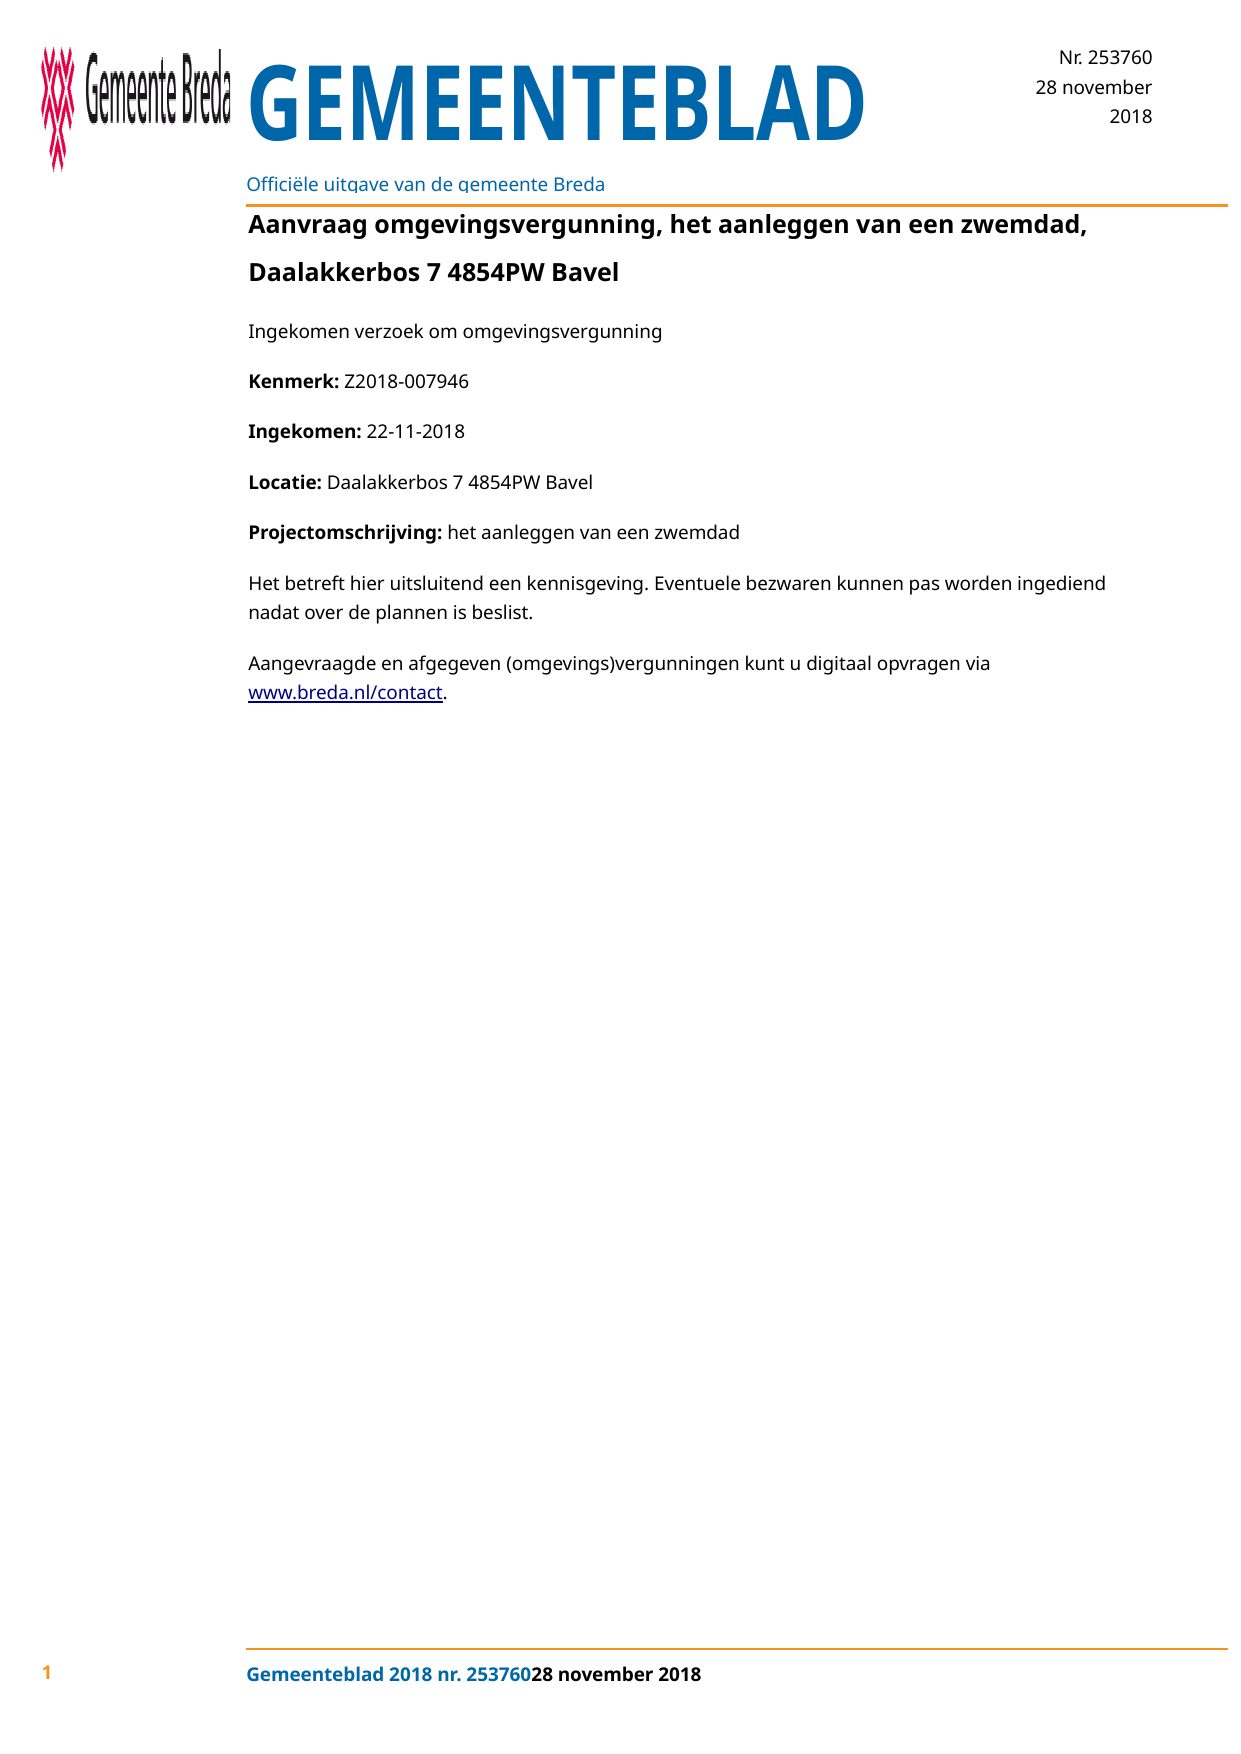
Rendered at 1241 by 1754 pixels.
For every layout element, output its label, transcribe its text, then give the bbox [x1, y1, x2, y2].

text Het betreft hier uitsluitend een kennisgeving. Eventuele bezwaren kunnen pas worden ingediend nadat over de plannen is beslist. [248, 570, 1152, 625]
text Kenmerk: Z2018-007946 [248, 368, 1152, 394]
picture [41, 47, 231, 172]
text Ingekomen verzoek om omgevingsvergunning [248, 318, 1152, 344]
text Ingekomen: 22-11-2018 [248, 419, 1152, 444]
text Aanvraag omgevingsvergunning, het aanleggen van een zwemdad, Daalakkerbos 7 4854PW Bavel [248, 207, 1152, 288]
text Locatie: Daalakkerbos 7 4854PW Bavel [248, 469, 1152, 495]
text Aangevraagde en afgegeven (omgevings)vergunningen kunt u digitaal opvragen via www.breda.nl/contact. [248, 650, 1152, 705]
text Projectomschrijving: het aanleggen van een zwemdad [248, 519, 1152, 545]
